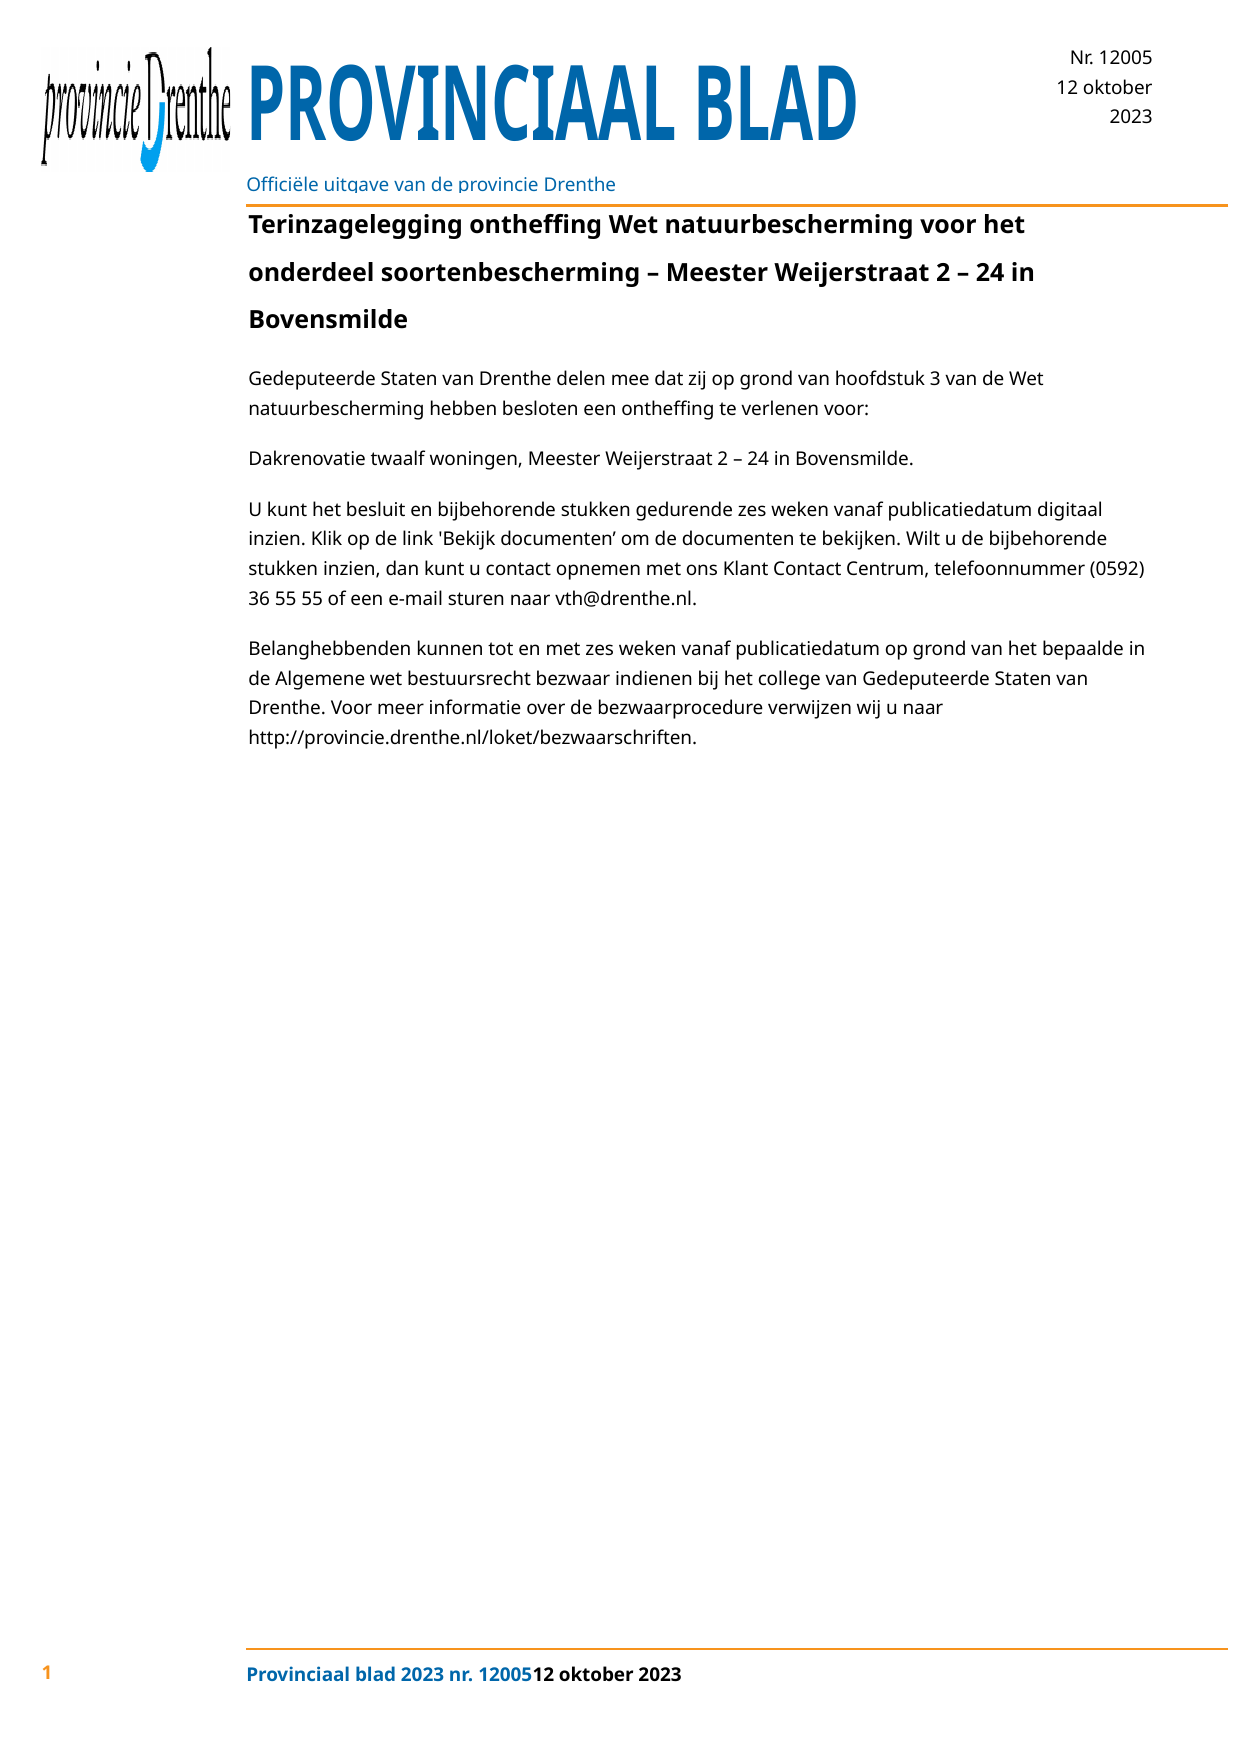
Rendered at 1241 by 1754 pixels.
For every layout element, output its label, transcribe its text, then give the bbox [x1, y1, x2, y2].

picture [41, 47, 231, 172]
text U kunt het besluit en bijbehorende stukken gedurende zes weken vanaf publicatiedatum digitaal inzien. Klik op de link 'Bekijk documenten’ om de documenten te bekijken. Wilt u de bijbehorende stukken inzien, dan kunt u contact opnemen met ons Klant Contact Centrum, telefoonnummer (0592) 36 55 55 of een e-mail sturen naar vth@drenthe.nl. [248, 496, 1152, 610]
text Gedeputeerde Staten van Drenthe delen mee dat zij op grond van hoofdstuk 3 van de Wet natuurbescherming hebben besloten een ontheffing te verlenen voor: [248, 366, 1152, 421]
text Dakrenovatie twaalf woningen, Meester Weijerstraat 2 – 24 in Bovensmilde. [248, 446, 1152, 471]
text Belanghebbenden kunnen tot en met zes weken vanaf publicatiedatum op grond van het bepaalde in de Algemene wet bestuursrecht bezwaar indienen bij het college van Gedeputeerde Staten van Drenthe. Voor meer informatie over de bezwaarprocedure verwijzen wij u naar http://provincie.drenthe.nl/loket/bezwaarschriften. [248, 635, 1152, 749]
text Terinzagelegging ontheffing Wet natuurbescherming voor het onderdeel soortenbescherming – Meester Weijerstraat 2 – 24 in Bovensmilde [248, 207, 1152, 336]
